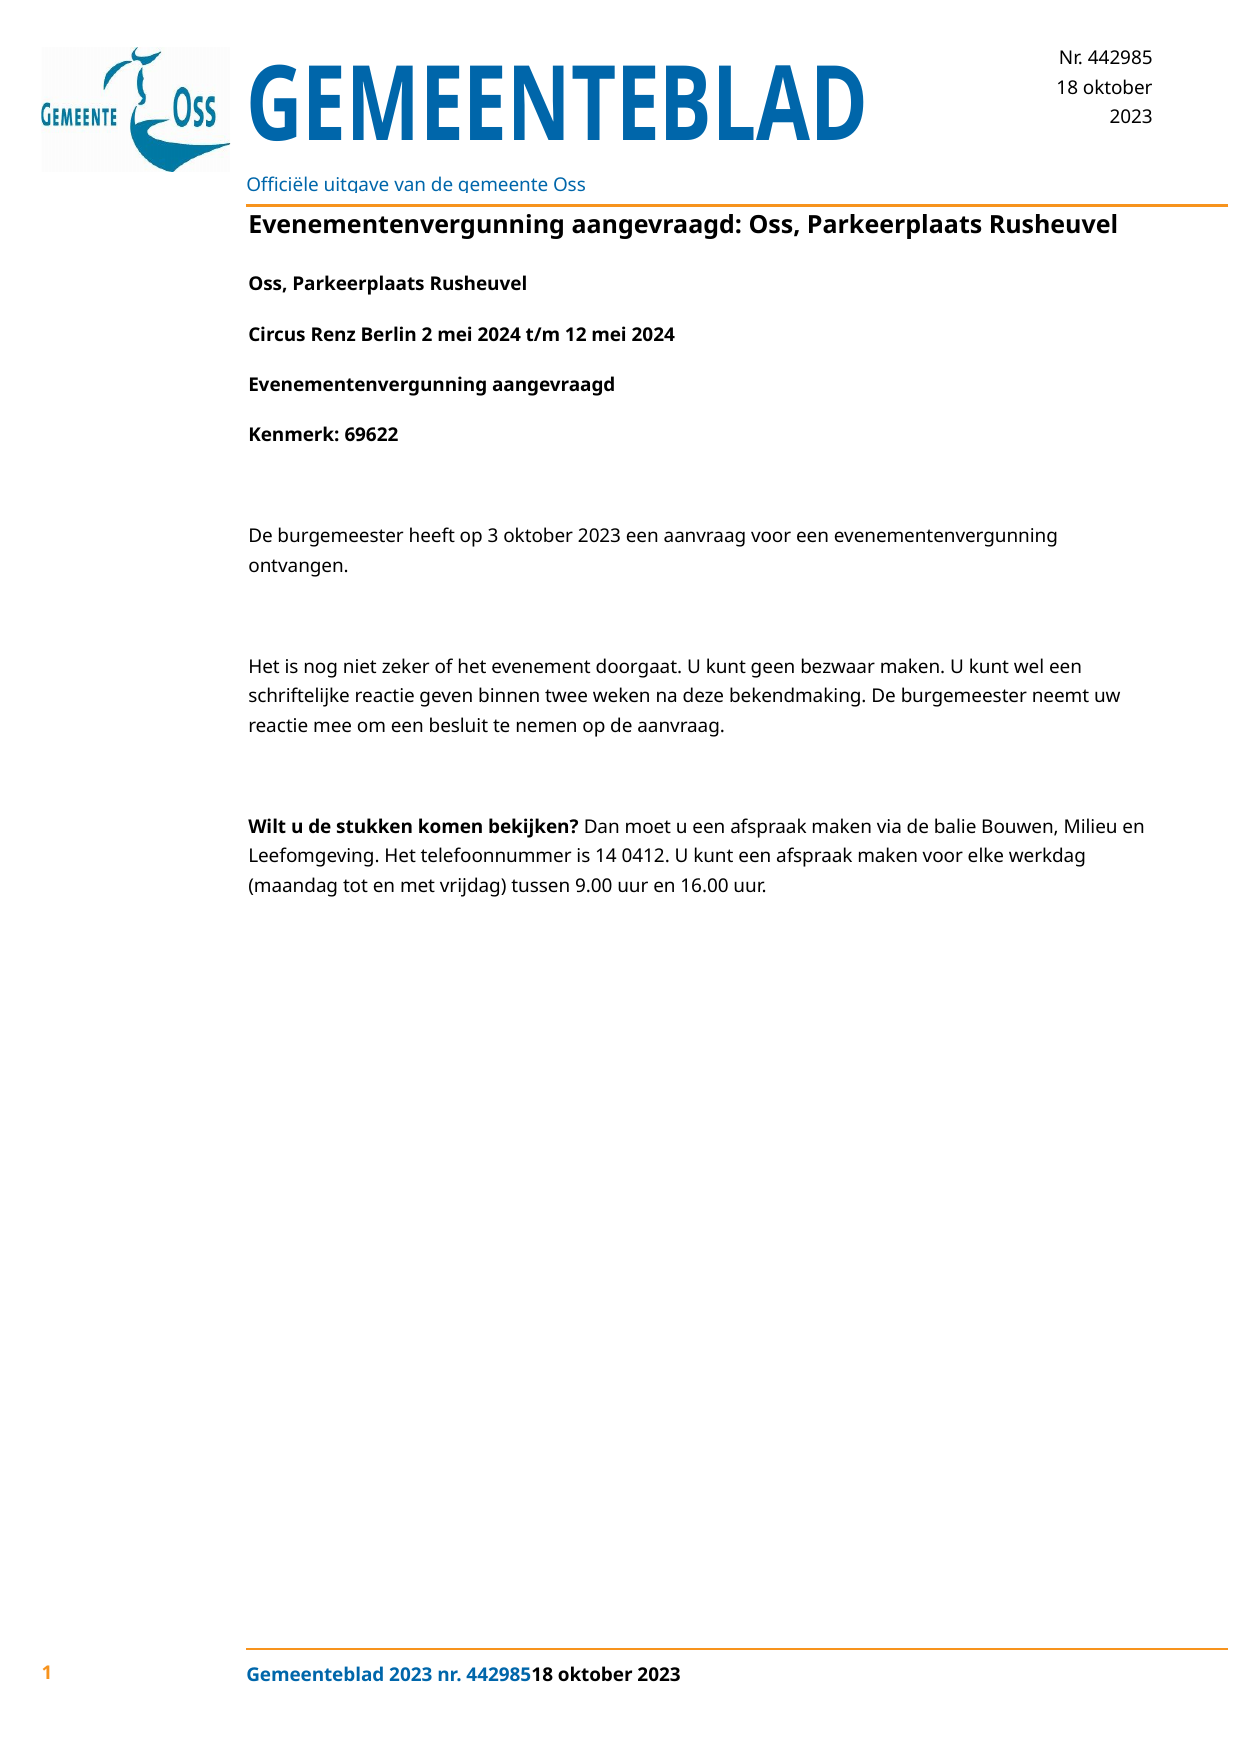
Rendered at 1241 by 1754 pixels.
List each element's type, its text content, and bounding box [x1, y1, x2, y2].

text De burgemeester heeft op 3 oktober 2023 een aanvraag voor een evenementenvergunning ontvangen. [248, 522, 1152, 578]
text Evenementenvergunning aangevraagd: Oss, Parkeerplaats Rusheuvel [248, 207, 1152, 241]
text Wilt u de stukken komen bekijken? Dan moet u een afspraak maken via de balie Bouwen, Milieu en Leefomgeving. Het telefoonnummer is 14 0412. U kunt een afspraak maken voor elke werkdag (maandag tot en met vrijdag) tussen 9.00 uur en 16.00 uur. [248, 813, 1152, 898]
picture [41, 47, 231, 172]
text Kenmerk: 69622 [248, 422, 1152, 447]
text Oss, Parkeerplaats Rusheuvel [248, 270, 1152, 296]
text Circus Renz Berlin 2 mei 2024 t/m 12 mei 2024 [248, 321, 1152, 346]
text Evenementenvergunning aangevraagd [248, 371, 1152, 397]
text Het is nog niet zeker of het evenement doorgaat. U kunt geen bezwaar maken. U kunt wel een schriftelijke reactie geven binnen twee weken na deze bekendmaking. De burgemeester neemt uw reactie mee om een besluit te nemen op de aanvraag. [248, 653, 1152, 738]
